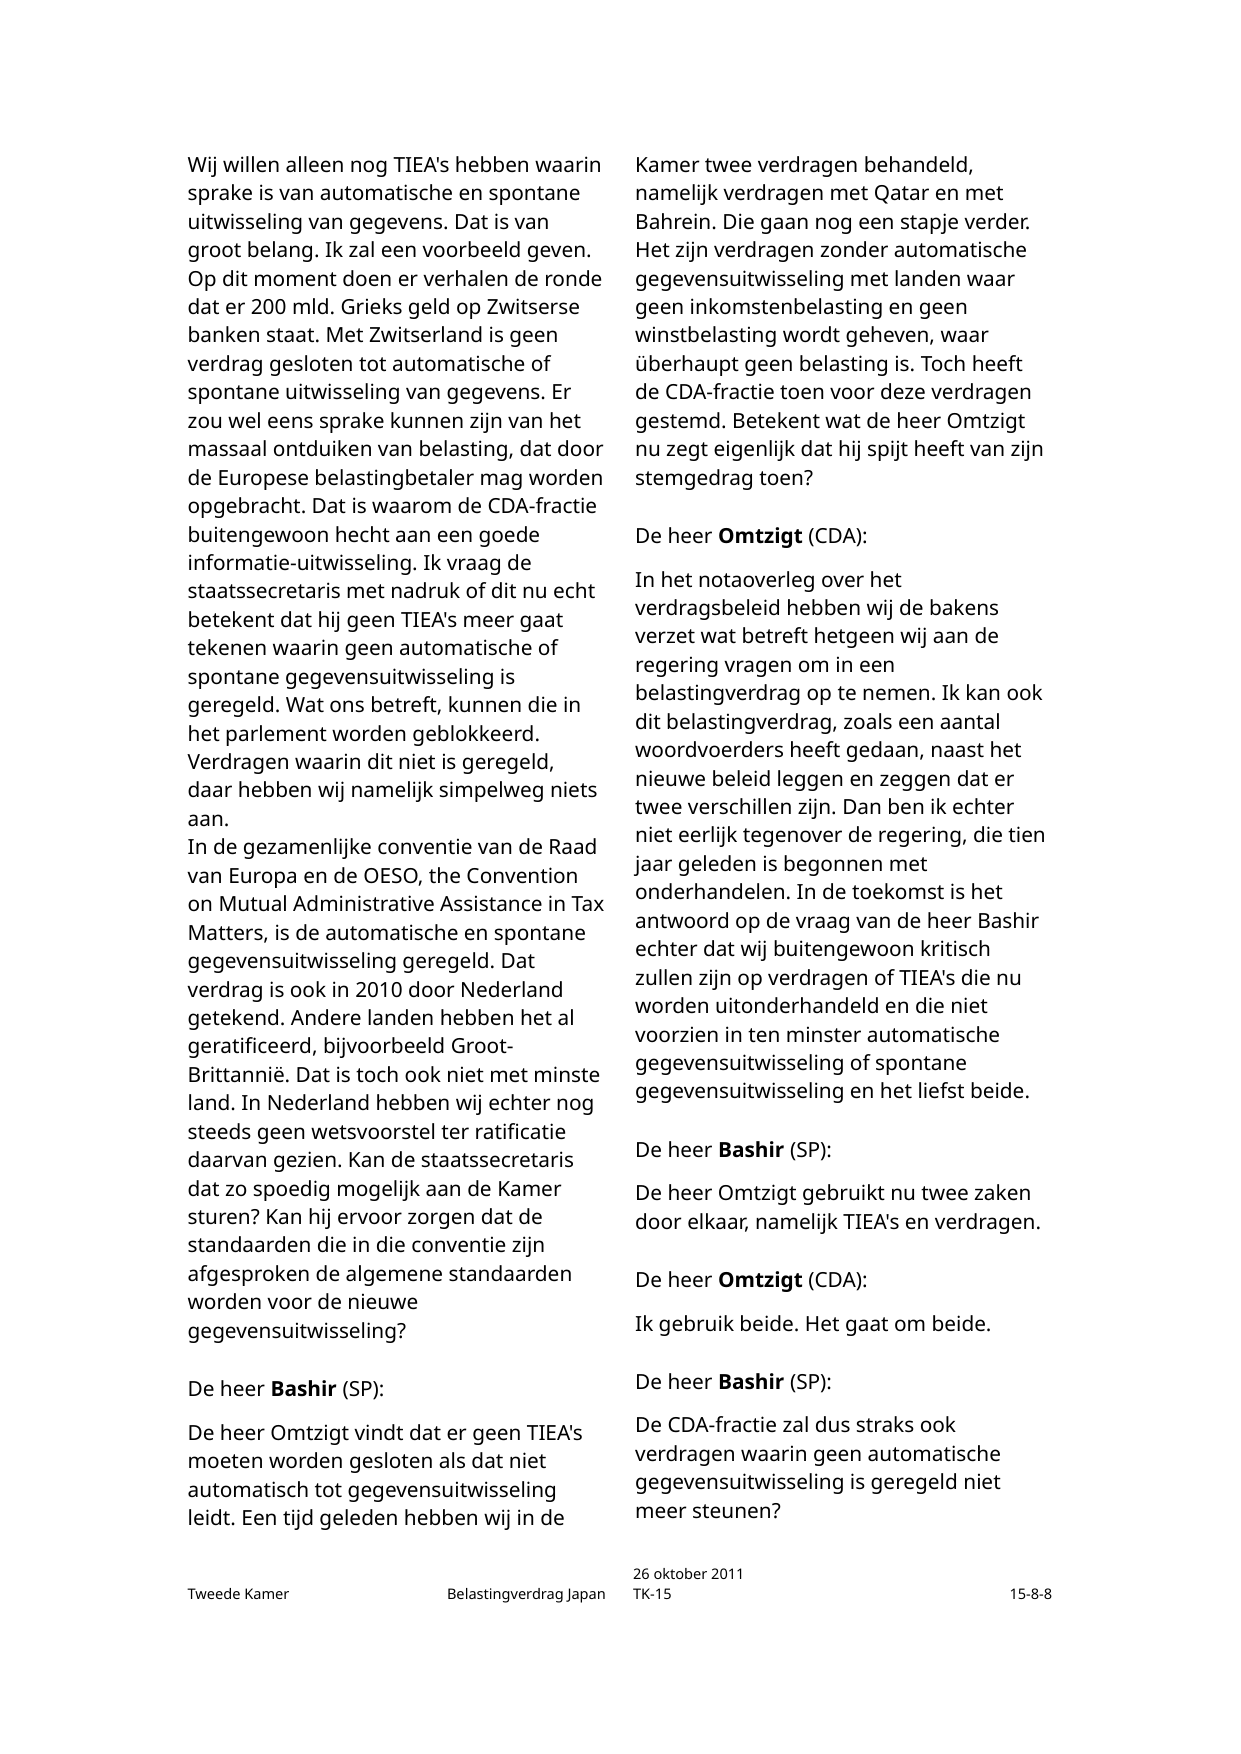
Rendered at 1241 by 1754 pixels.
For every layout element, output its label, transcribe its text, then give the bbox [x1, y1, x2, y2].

text De CDA-fractie zal dus straks ook verdragen waarin geen automatische gegevensuitwisseling is geregeld niet meer steunen? [635, 1411, 1053, 1524]
text De heer Omtzigt (CDA): [635, 1265, 1053, 1294]
text Wij willen alleen nog TIEA's hebben waarin sprake is van automatische en spontane uitwisseling van gegevens. Dat is van groot belang. Ik zal een voorbeeld geven. Op dit moment doen er verhalen de ronde dat er 200 mld. Grieks geld op Zwitserse banken staat. Met Zwitserland is geen verdrag gesloten tot automatische of spontane uitwisseling van gegevens. Er zou wel eens sprake kunnen zijn van het massaal ontduiken van belasting, dat door de Europese belastingbetaler mag worden opgebracht. Dat is waarom de CDA-fractie buitengewoon hecht aan een goede informatie-uitwisseling. Ik vraag de staatssecretaris met nadruk of dit nu echt betekent dat hij geen TIEA's meer gaat tekenen waarin geen automatische of spontane gegevensuitwisseling is geregeld. Wat ons betreft, kunnen die in het parlement worden geblokkeerd. Verdragen waarin dit niet is geregeld, daar hebben wij namelijk simpelweg niets aan. [187, 150, 605, 832]
text Ik gebruik beide. Het gaat om beide. [635, 1309, 1053, 1337]
text Kamer twee verdragen behandeld, namelijk verdragen met Qatar en met Bahrein. Die gaan nog een stapje verder. Het zijn verdragen zonder automatische gegevensuitwisseling met landen waar geen inkomstenbelasting en geen winstbelasting wordt geheven, waar überhaupt geen belasting is. Toch heeft de CDA-fractie toen voor deze verdragen gestemd. Betekent wat de heer Omtzigt nu zegt eigenlijk dat hij spijt heeft van zijn stemgedrag toen? [635, 150, 1053, 491]
text De heer Bashir (SP): [635, 1367, 1053, 1396]
text De heer Omtzigt gebruikt nu twee zaken door elkaar, namelijk TIEA's en verdragen. [635, 1178, 1053, 1235]
text De heer Omtzigt vindt dat er geen TIEA's moeten worden gesloten als dat niet automatisch tot gegevensuitwisseling leidt. Een tijd geleden hebben wij in de [187, 1418, 605, 1532]
text In het notaoverleg over het verdragsbeleid hebben wij de bakens verzet wat betreft hetgeen wij aan de regering vragen om in een belastingverdrag op te nemen. Ik kan ook dit belastingverdrag, zoals een aantal woordvoerders heeft gedaan, naast het nieuwe beleid leggen en zeggen dat er twee verschillen zijn. Dan ben ik echter niet eerlijk tegenover de regering, die tien jaar geleden is begonnen met onderhandelen. In de toekomst is het antwoord op de vraag van de heer Bashir echter dat wij buitengewoon kritisch zullen zijn op verdragen of TIEA's die nu worden uitonderhandeld en die niet voorzien in ten minster automatische gegevensuitwisseling of spontane gegevensuitwisseling en het liefst beide. [635, 565, 1053, 1105]
text In de gezamenlijke conventie van de Raad van Europa en de OESO, the Convention on Mutual Administrative Assistance in Tax Matters, is de automatische en spontane gegevensuitwisseling geregeld. Dat verdrag is ook in 2010 door Nederland getekend. Andere landen hebben het al geratificeerd, bijvoorbeeld Groot-Brittannië. Dat is toch ook niet met minste land. In Nederland hebben wij echter nog steeds geen wetsvoorstel ter ratificatie daarvan gezien. Kan de staatssecretaris dat zo spoedig mogelijk aan de Kamer sturen? Kan hij ervoor zorgen dat de standaarden die in die conventie zijn afgesproken de algemene standaarden worden voor de nieuwe gegevensuitwisseling? [187, 832, 605, 1344]
text De heer Bashir (SP): [187, 1374, 605, 1403]
text De heer Bashir (SP): [635, 1135, 1053, 1163]
text De heer Omtzigt (CDA): [635, 521, 1053, 550]
